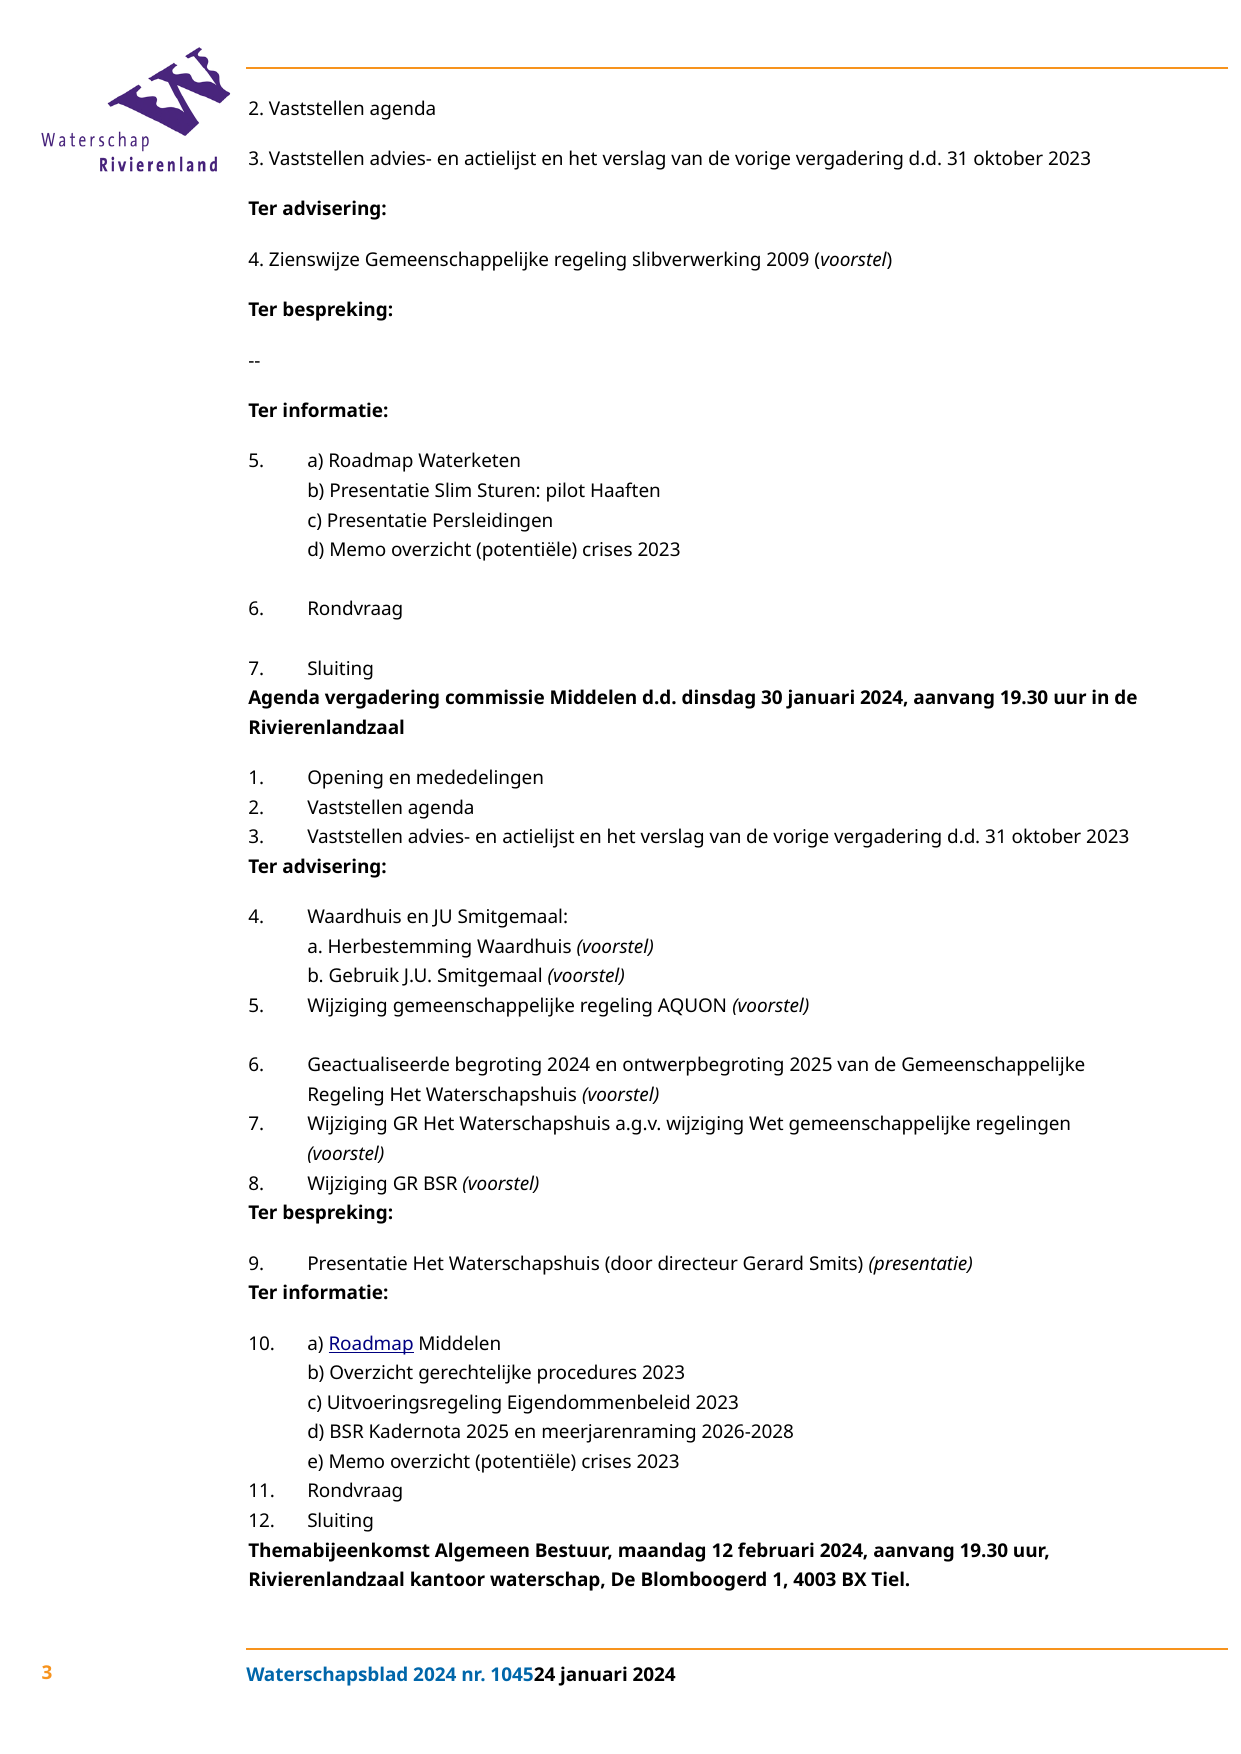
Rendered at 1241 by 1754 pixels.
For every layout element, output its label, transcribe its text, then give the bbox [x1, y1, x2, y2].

text 4. Zienswijze Gemeenschappelijke regeling slibverwerking 2009 (voorstel) [248, 246, 1152, 272]
list d) Memo overzicht (potentiële) crises 2023 [248, 536, 1152, 562]
list a) Roadmap Middelen [248, 1330, 1152, 1356]
list b. Gebruik J.U. Smitgemaal (voorstel) [248, 963, 1152, 988]
list Wijziging GR Het Waterschapshuis a.g.v. wijziging Wet gemeenschappelijke regelingen (voorstel) [248, 1111, 1152, 1166]
text Agenda vergadering commissie Middelen d.d. dinsdag 30 januari 2024, aanvang 19.30 uur in de Rivierenlandzaal [248, 684, 1152, 740]
text Ter bespreking: [248, 296, 1152, 322]
list Opening en mededelingen [248, 764, 1152, 790]
list Waardhuis en JU Smitgemaal: [248, 903, 1152, 929]
text Ter informatie: [248, 397, 1152, 423]
list b) Overzicht gerechtelijke procedures 2023 [248, 1359, 1152, 1385]
list Vaststellen agenda [248, 794, 1152, 820]
text 3. Vaststellen advies- en actielijst en het verslag van de vorige vergadering d.d. 31 oktober 2023 [248, 145, 1152, 171]
list c) Presentatie Persleidingen [248, 507, 1152, 533]
list Rondvraag [248, 596, 1152, 621]
list d) BSR Kadernota 2025 en meerjarenraming 2026-2028 [248, 1418, 1152, 1444]
list Vaststellen advies- en actielijst en het verslag van de vorige vergadering d.d. 31 oktober 2023 [248, 823, 1152, 849]
list Sluiting [248, 1507, 1152, 1533]
list a. Herbestemming Waardhuis (voorstel) [248, 933, 1152, 959]
text Ter advisering: [248, 196, 1152, 221]
list Sluiting [248, 655, 1152, 681]
text -- [248, 347, 1152, 373]
list c) Uitvoeringsregeling Eigendommenbeleid 2023 [248, 1389, 1152, 1415]
text Ter advisering: [248, 853, 1152, 879]
list Presentatie Het Waterschapshuis (door directeur Gerard Smits) (presentatie) [248, 1250, 1152, 1276]
text Themabijeenkomst Algemeen Bestuur, maandag 12 februari 2024, aanvang 19.30 uur, Rivierenlandzaal kantoor waterschap, De Blomboogerd 1, 4003 BX Tiel. [248, 1537, 1152, 1592]
list Wijziging GR BSR (voorstel) [248, 1170, 1152, 1196]
list Wijziging gemeenschappelijke regeling AQUON (voorstel) [248, 992, 1152, 1018]
list a) Roadmap Waterketen [248, 448, 1152, 473]
list e) Memo overzicht (potentiële) crises 2023 [248, 1448, 1152, 1474]
text Ter informatie: [248, 1279, 1152, 1305]
picture [41, 47, 231, 172]
text Ter bespreking: [248, 1199, 1152, 1225]
list b) Presentatie Slim Sturen: pilot Haaften [248, 477, 1152, 503]
list Geactualiseerde begroting 2024 en ontwerpbegroting 2025 van de Gemeenschappelijke Regeling Het Waterschapshuis (voorstel) [248, 1051, 1152, 1107]
list Rondvraag [248, 1478, 1152, 1503]
text 2. Vaststellen agenda [248, 95, 1152, 121]
